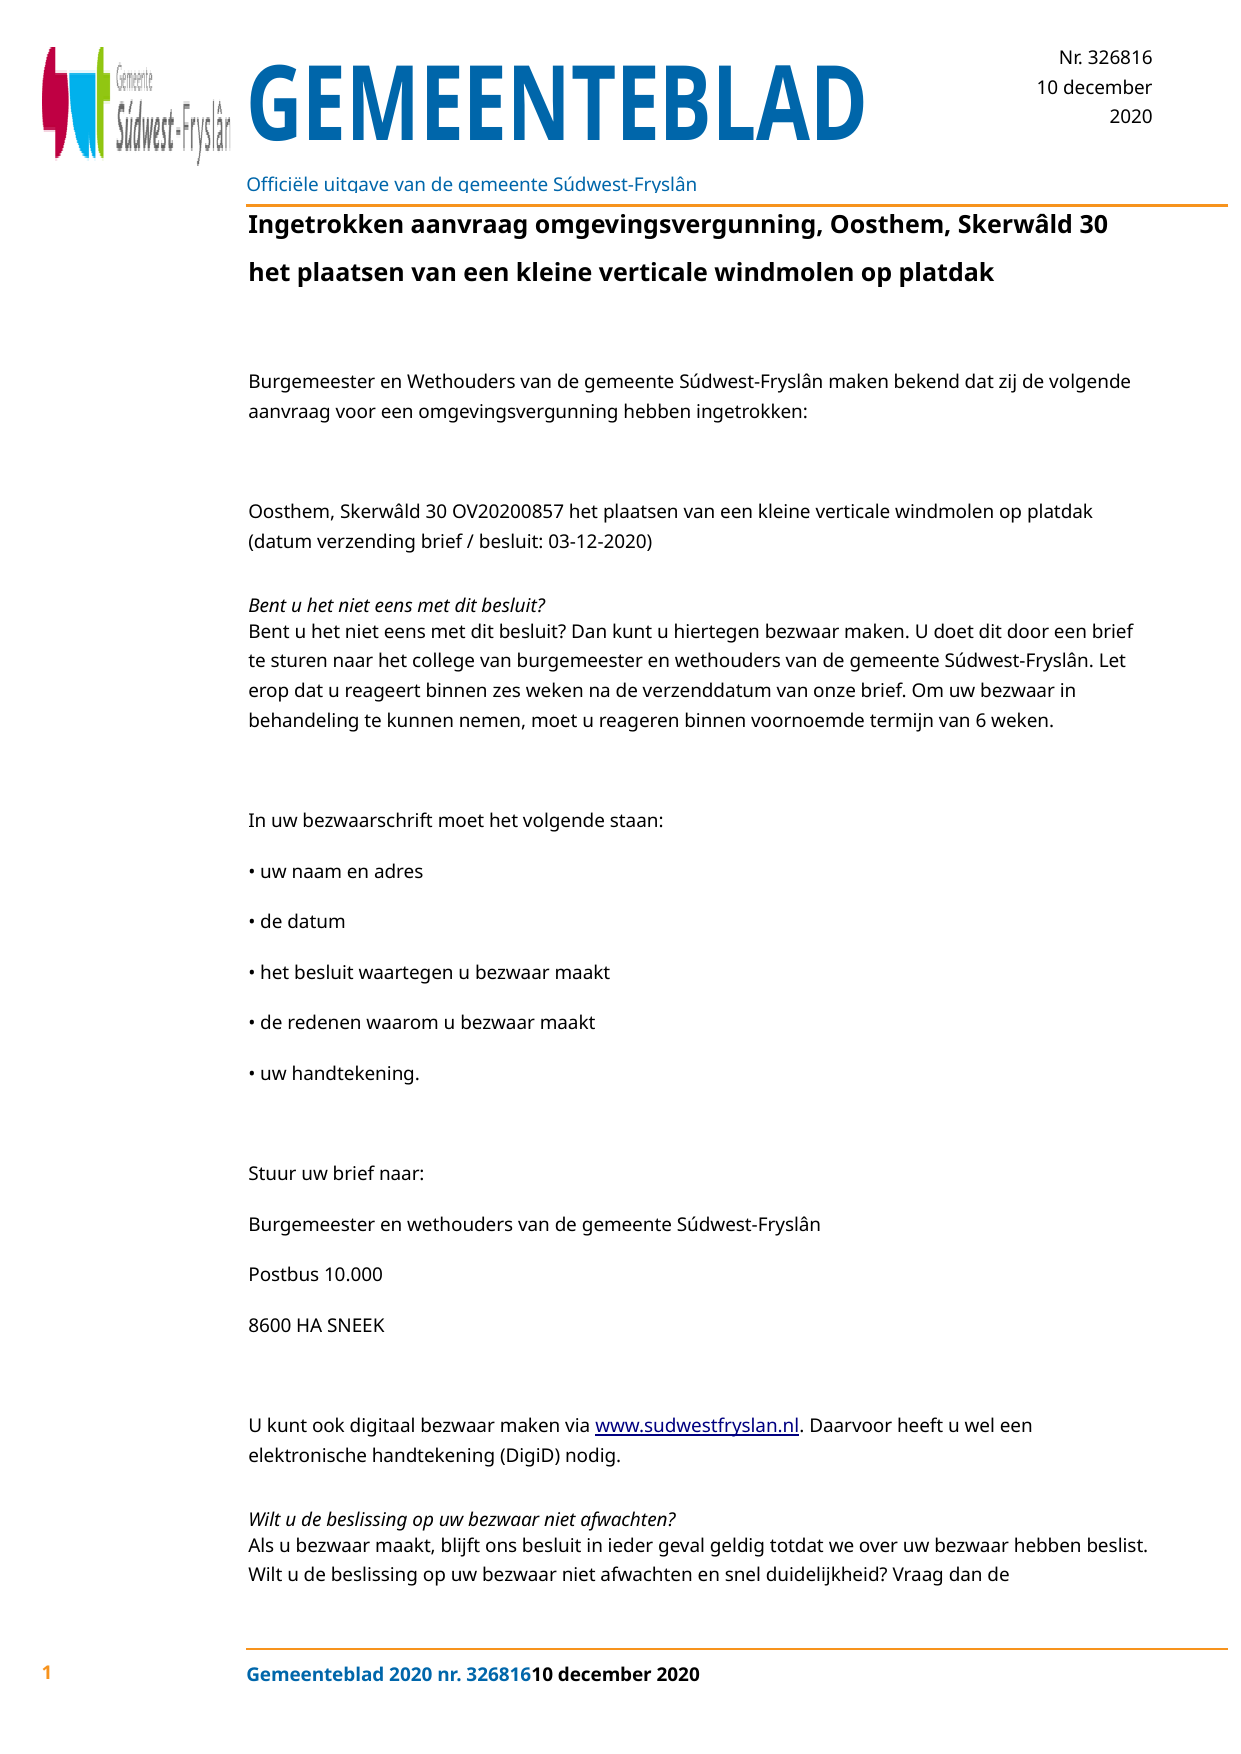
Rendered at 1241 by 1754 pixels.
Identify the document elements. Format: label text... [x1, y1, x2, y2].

picture [41, 47, 231, 172]
text Oosthem, Skerwâld 30 OV20200857 het plaatsen van een kleine verticale windmolen op platdak (datum verzending brief / besluit: 03-12-2020) [248, 499, 1152, 554]
text Als u bezwaar maakt, blijft ons besluit in ieder geval geldig totdat we over uw bezwaar hebben beslist. Wilt u de beslissing op uw bezwaar niet afwachten en snel duidelijkheid? Vraag dan de [248, 1532, 1152, 1587]
text Postbus 10.000 [248, 1261, 1152, 1287]
text Burgemeester en Wethouders van de gemeente Súdwest-Fryslân maken bekend dat zij de volgende aanvraag voor een omgevingsvergunning hebben ingetrokken: [248, 368, 1152, 424]
text Stuur uw brief naar: [248, 1161, 1152, 1186]
text Bent u het niet eens met dit besluit? Dan kunt u hiertegen bezwaar maken. U doet dit door een brief te sturen naar het college van burgemeester en wethouders van de gemeente Súdwest-Fryslân. Let erop dat u reageert binnen zes weken na de verzenddatum van onze brief. Om uw bezwaar in behandeling te kunnen nemen, moet u reageren binnen voornoemde termijn van 6 weken. [248, 618, 1152, 732]
text Ingetrokken aanvraag omgevingsvergunning, Oosthem, Skerwâld 30 het plaatsen van een kleine verticale windmolen op platdak [248, 207, 1152, 288]
text 8600 HA SNEEK [248, 1312, 1152, 1337]
text • uw naam en adres [248, 858, 1152, 884]
text • het besluit waartegen u bezwaar maakt [248, 959, 1152, 984]
text Wilt u de beslissing op uw bezwaar niet afwachten? [248, 1506, 1152, 1532]
text • de redenen waarom u bezwaar maakt [248, 1009, 1152, 1035]
text U kunt ook digitaal bezwaar maken via www.sudwestfryslan.nl. Daarvoor heeft u wel een elektronische handtekening (DigiD) nodig. [248, 1413, 1152, 1468]
text In uw bezwaarschrift moet het volgende staan: [248, 808, 1152, 833]
text Burgemeester en wethouders van de gemeente Súdwest-Fryslân [248, 1211, 1152, 1237]
text • uw handtekening. [248, 1060, 1152, 1085]
text • de datum [248, 908, 1152, 934]
text Bent u het niet eens met dit besluit? [248, 592, 1152, 618]
